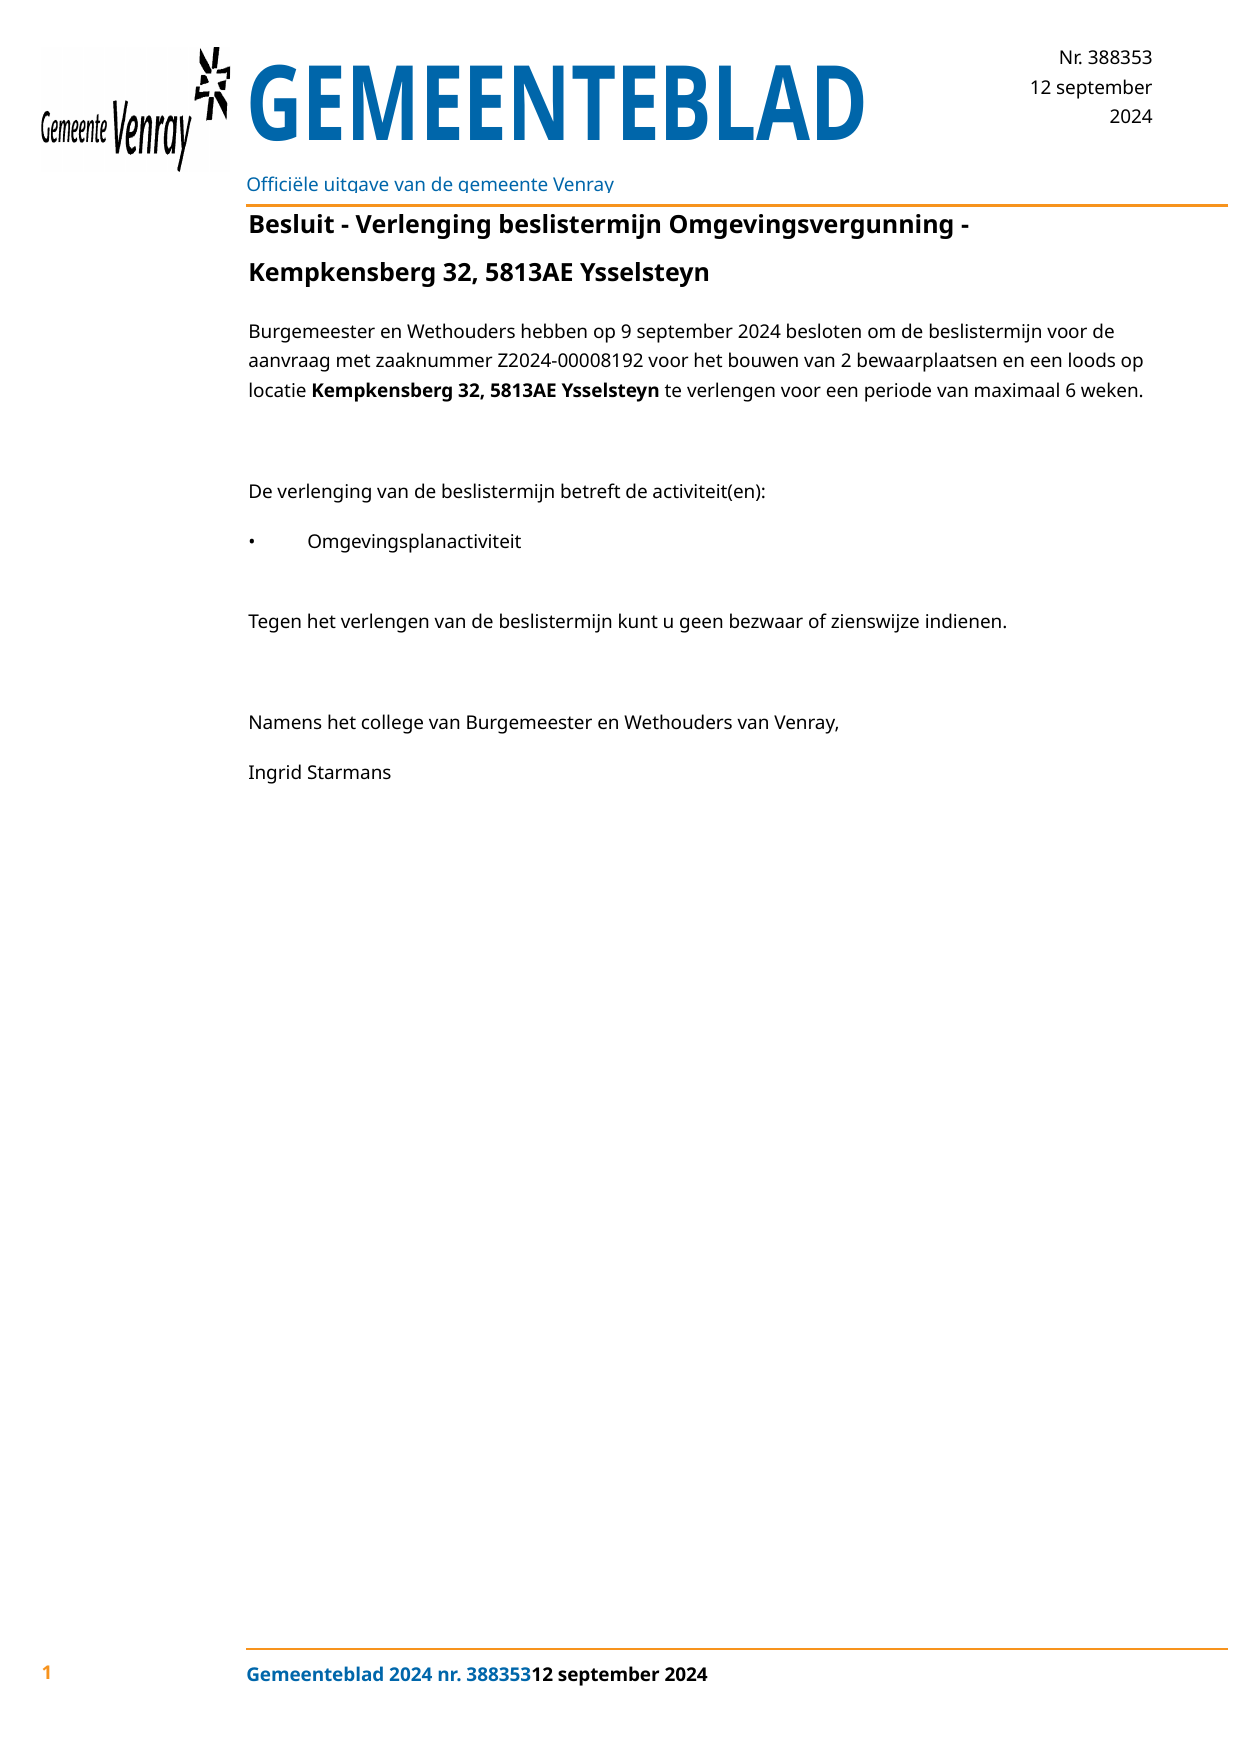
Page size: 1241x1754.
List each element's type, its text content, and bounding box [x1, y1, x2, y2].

text Tegen het verlengen van de beslistermijn kunt u geen bezwaar of zienswijze indienen. [248, 608, 1152, 634]
text Burgemeester en Wethouders hebben op 9 september 2024 besloten om de beslistermijn voor de aanvraag met zaaknummer Z2024-00008192 voor het bouwen van 2 bewaarplaatsen en een loods op locatie Kempkensberg 32, 5813AE Ysselsteyn te verlengen voor een periode van maximaal 6 weken. [248, 318, 1152, 403]
text Ingrid Starmans [248, 759, 1152, 785]
list Omgevingsplanactiviteit [248, 528, 1152, 554]
picture [41, 47, 231, 172]
text Besluit - Verlenging beslistermijn Omgevingsvergunning - Kempkensberg 32, 5813AE Ysselsteyn [248, 207, 1152, 288]
text Namens het college van Burgemeester en Wethouders van Venray, [248, 709, 1152, 735]
text De verlenging van de beslistermijn betreft de activiteit(en): [248, 478, 1152, 504]
